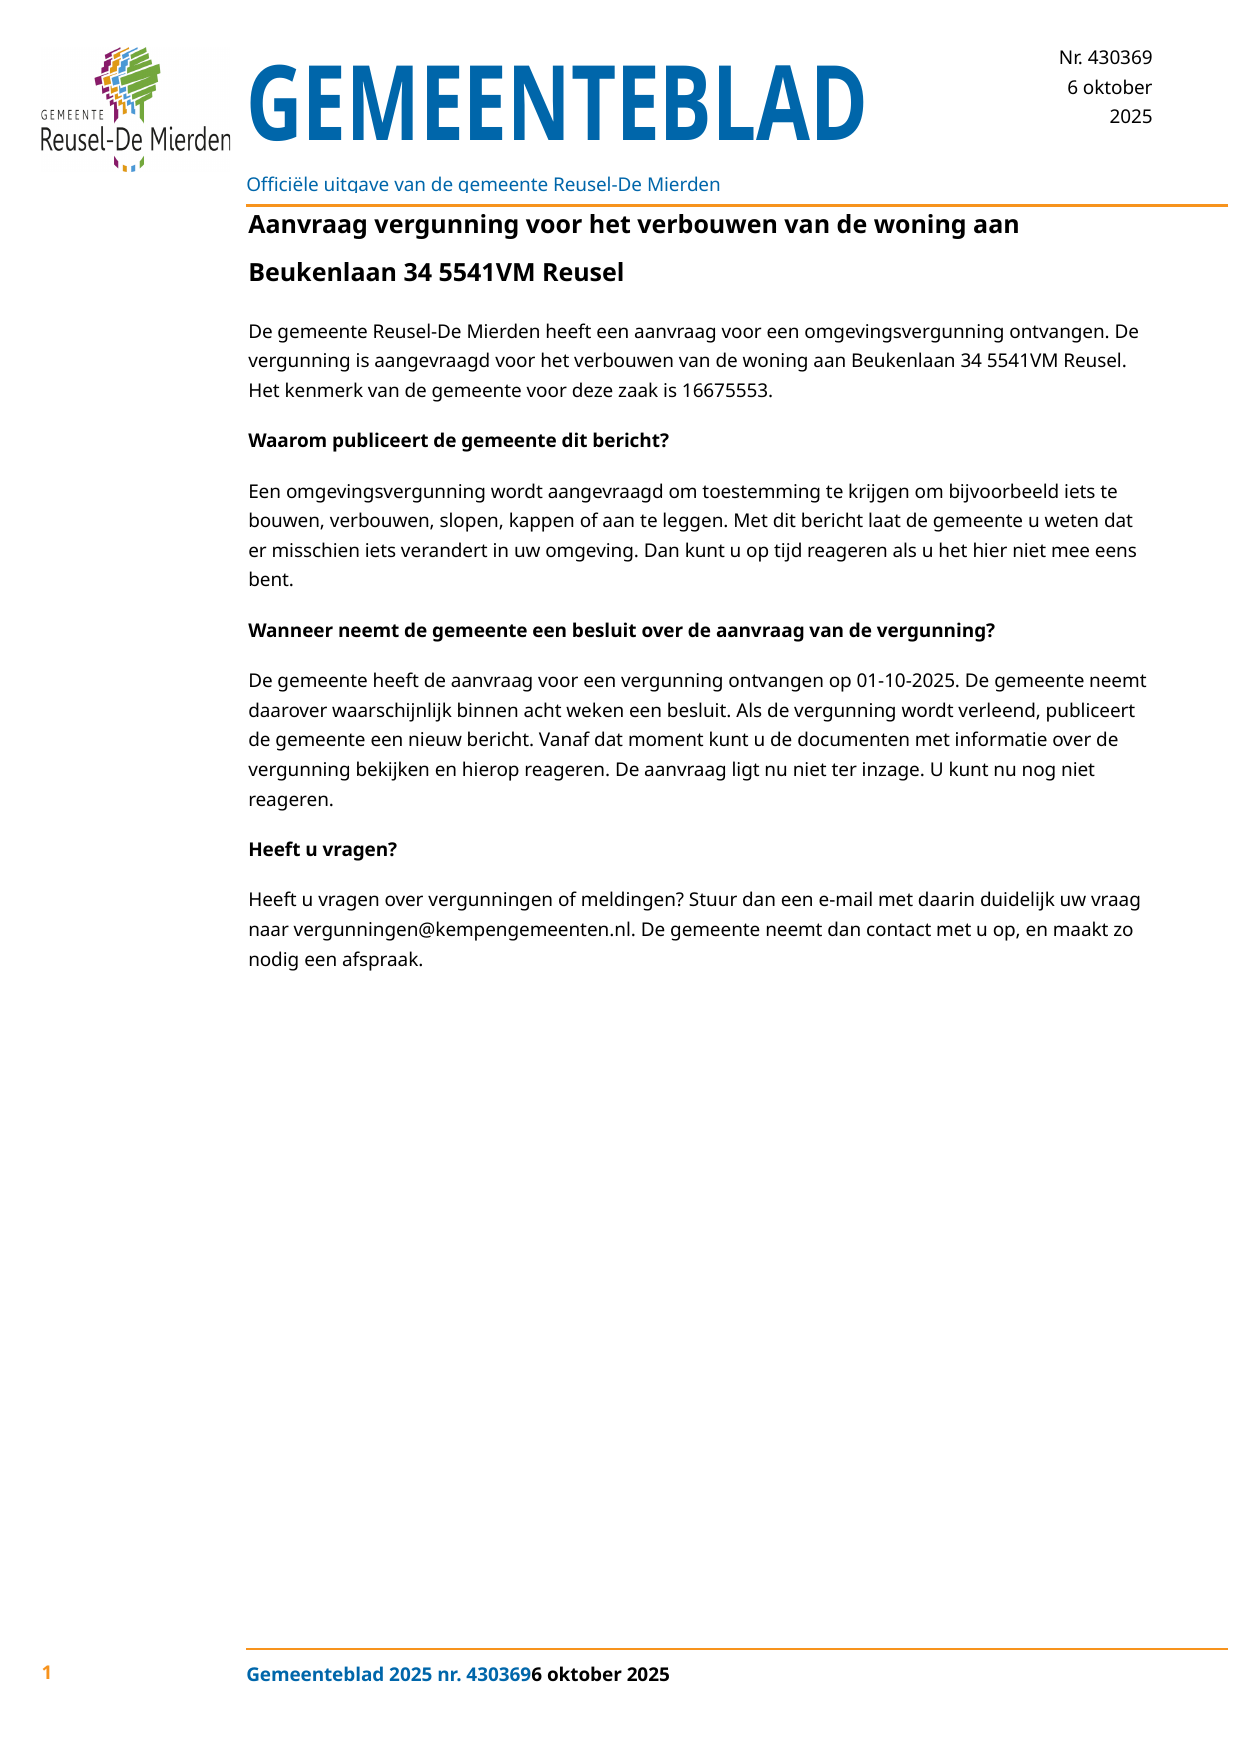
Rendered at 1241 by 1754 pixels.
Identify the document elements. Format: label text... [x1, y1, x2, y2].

text Waarom publiceert de gemeente dit bericht? [248, 427, 1152, 453]
text Aanvraag vergunning voor het verbouwen van de woning aan Beukenlaan 34 5541VM Reusel [248, 207, 1152, 288]
picture [41, 47, 231, 172]
text Een omgevingsvergunning wordt aangevraagd om toestemming te krijgen om bijvoorbeeld iets te bouwen, verbouwen, slopen, kappen of aan te leggen. Met dit bericht laat de gemeente u weten dat er misschien iets verandert in uw omgeving. Dan kunt u op tijd reageren als u het hier niet mee eens bent. [248, 478, 1152, 592]
text De gemeente heeft de aanvraag voor een vergunning ontvangen op 01-10-2025. De gemeente neemt daarover waarschijnlijk binnen acht weken een besluit. Als de vergunning wordt verleend, publiceert de gemeente een nieuw bericht. Vanaf dat moment kunt u de documenten met informatie over de vergunning bekijken en hierop reageren. De aanvraag ligt nu niet ter inzage. U kunt nu nog niet reageren. [248, 667, 1152, 812]
text Wanneer neemt de gemeente een besluit over de aanvraag van de vergunning? [248, 617, 1152, 643]
text Heeft u vragen? [248, 836, 1152, 862]
text Heeft u vragen over vergunningen of meldingen? Stuur dan een e-mail met daarin duidelijk uw vraag naar vergunningen@kempengemeenten.nl. De gemeente neemt dan contact met u op, en maakt zo nodig een afspraak. [248, 887, 1152, 972]
text De gemeente Reusel-De Mierden heeft een aanvraag voor een omgevingsvergunning ontvangen. De vergunning is aangevraagd voor het verbouwen van de woning aan Beukenlaan 34 5541VM Reusel. Het kenmerk van de gemeente voor deze zaak is 16675553. [248, 318, 1152, 403]
